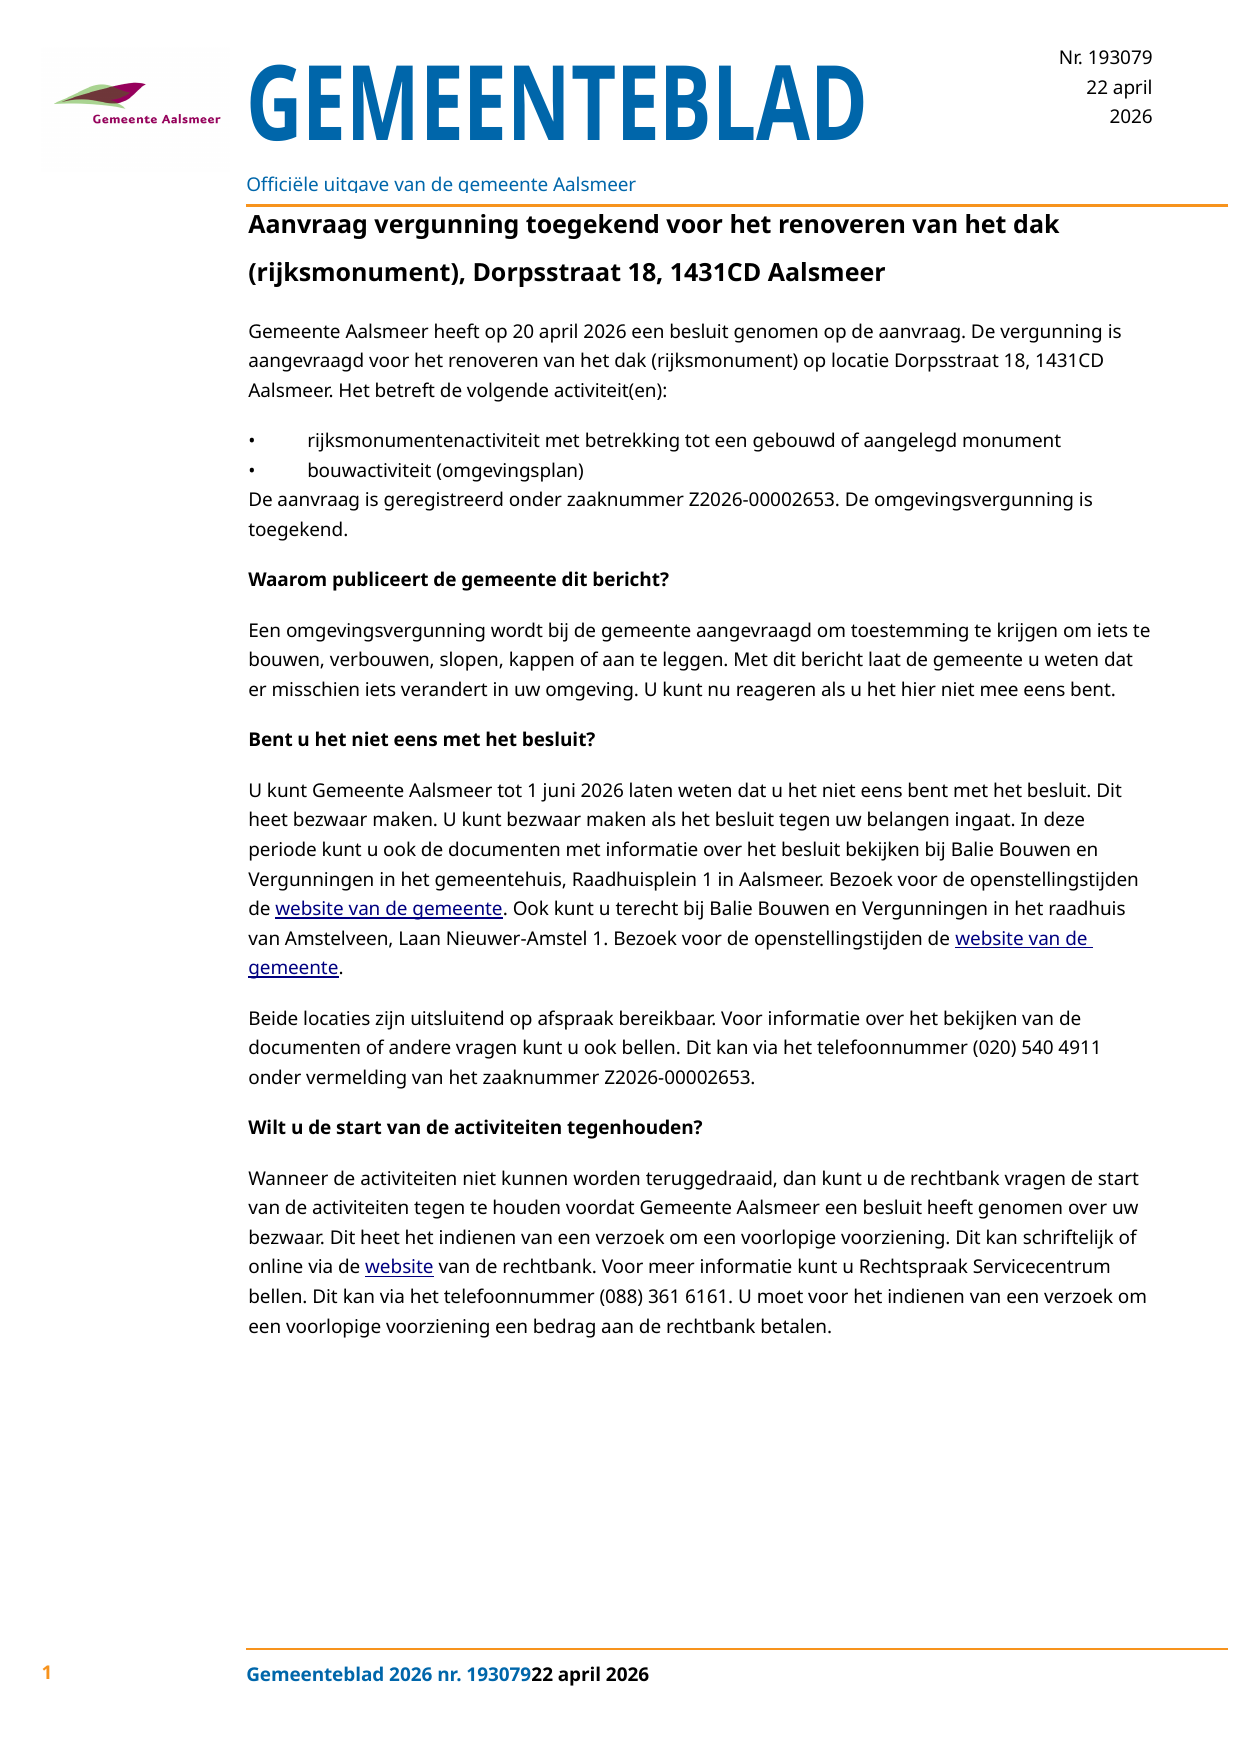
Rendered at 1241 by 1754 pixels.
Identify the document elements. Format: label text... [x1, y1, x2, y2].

text De aanvraag is geregistreerd onder zaaknummer Z2026-00002653. De omgevingsvergunning is toegekend. [248, 487, 1152, 542]
text Wanneer de activiteiten niet kunnen worden teruggedraaid, dan kunt u de rechtbank vragen de start van de activiteiten tegen te houden voordat Gemeente Aalsmeer een besluit heeft genomen over uw bezwaar. Dit heet het indienen van een verzoek om een voorlopige voorziening. Dit kan schriftelijk of online via de website van de rechtbank. Voor meer informatie kunt u Rechtspraak Servicecentrum bellen. Dit kan via het telefoonnummer (088) 361 6161. U moet voor het indienen van een verzoek om een voorlopige voorziening een bedrag aan de rechtbank betalen. [248, 1165, 1152, 1339]
text Beide locaties zijn uitsluitend op afspraak bereikbaar. Voor informatie over het bekijken van de documenten of andere vragen kunt u ook bellen. Dit kan via het telefoonnummer (020) 540 4911 onder vermelding van het zaaknummer Z2026-00002653. [248, 1005, 1152, 1090]
list rijksmonumentenactiviteit met betrekking tot een gebouwd of aangelegd monument [248, 427, 1152, 453]
text Waarom publiceert de gemeente dit bericht? [248, 567, 1152, 592]
text U kunt Gemeente Aalsmeer tot 1 juni 2026 laten weten dat u het niet eens bent met het besluit. Dit heet bezwaar maken. U kunt bezwaar maken als het besluit tegen uw belangen ingaat. In deze periode kunt u ook de documenten met informatie over het besluit bekijken bij Balie Bouwen en Vergunningen in het gemeentehuis, Raadhuisplein 1 in Aalsmeer. Bezoek voor de openstellingstijden de website van de gemeente. Ook kunt u terecht bij Balie Bouwen en Vergunningen in het raadhuis van Amstelveen, Laan Nieuwer-Amstel 1. Bezoek voor de openstellingstijden de website van de gemeente. [248, 777, 1152, 980]
text Bent u het niet eens met het besluit? [248, 727, 1152, 752]
text Gemeente Aalsmeer heeft op 20 april 2026 een besluit genomen op de aanvraag. De vergunning is aangevraagd voor het renoveren van het dak (rijksmonument) op locatie Dorpsstraat 18, 1431CD Aalsmeer. Het betreft de volgende activiteit(en): [248, 318, 1152, 403]
picture [41, 47, 231, 172]
text Aanvraag vergunning toegekend voor het renoveren van het dak (rijksmonument), Dorpsstraat 18, 1431CD Aalsmeer [248, 207, 1152, 288]
text Een omgevingsvergunning wordt bij de gemeente aangevraagd om toestemming te krijgen om iets te bouwen, verbouwen, slopen, kappen of aan te leggen. Met dit bericht laat de gemeente u weten dat er misschien iets verandert in uw omgeving. U kunt nu reageren als u het hier niet mee eens bent. [248, 617, 1152, 702]
text Wilt u de start van de activiteiten tegenhouden? [248, 1114, 1152, 1140]
list bouwactiviteit (omgevingsplan) [248, 457, 1152, 483]
